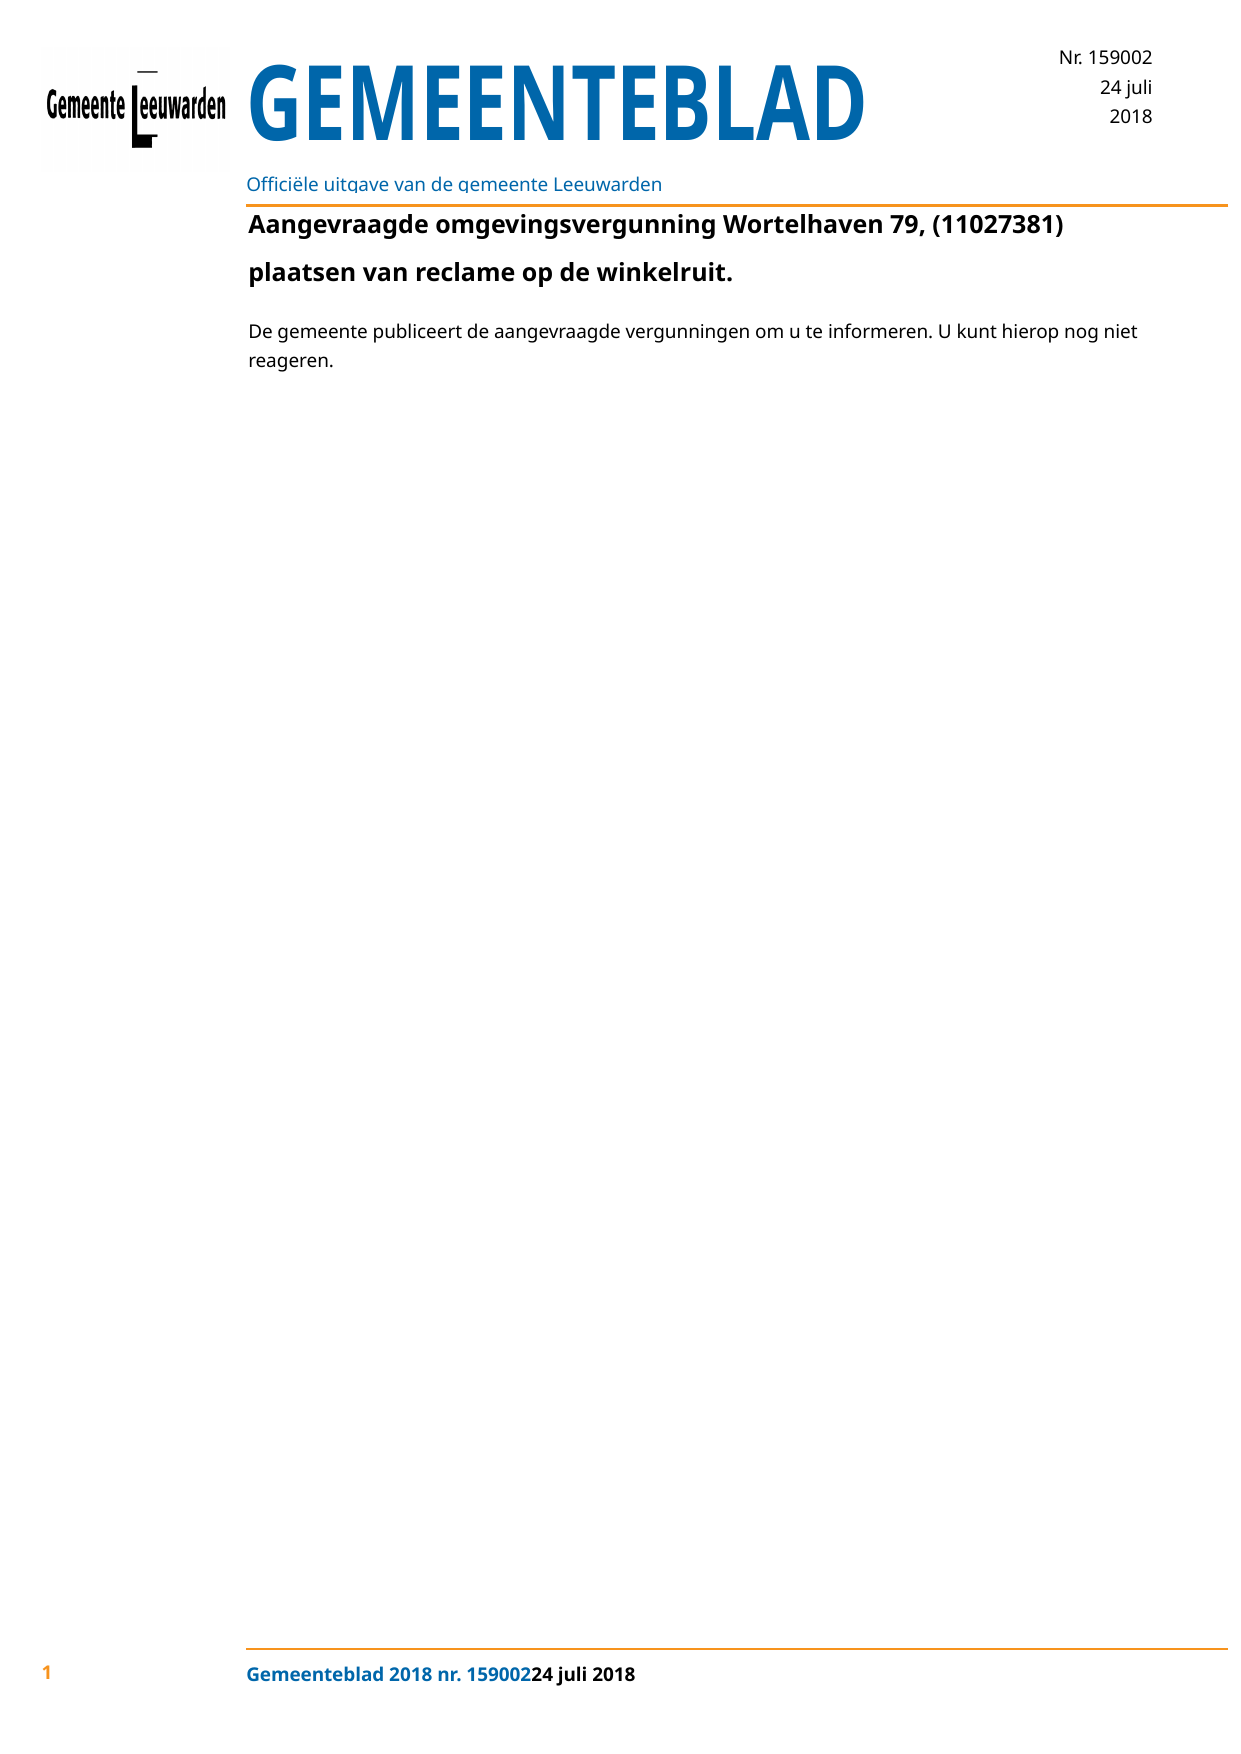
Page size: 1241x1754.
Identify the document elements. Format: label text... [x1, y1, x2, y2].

text De gemeente publiceert de aangevraagde vergunningen om u te informeren. U kunt hierop nog niet reageren. [248, 318, 1152, 373]
text Aangevraagde omgevingsvergunning Wortelhaven 79, (11027381) plaatsen van reclame op de winkelruit. [248, 207, 1152, 288]
picture [41, 47, 231, 172]
